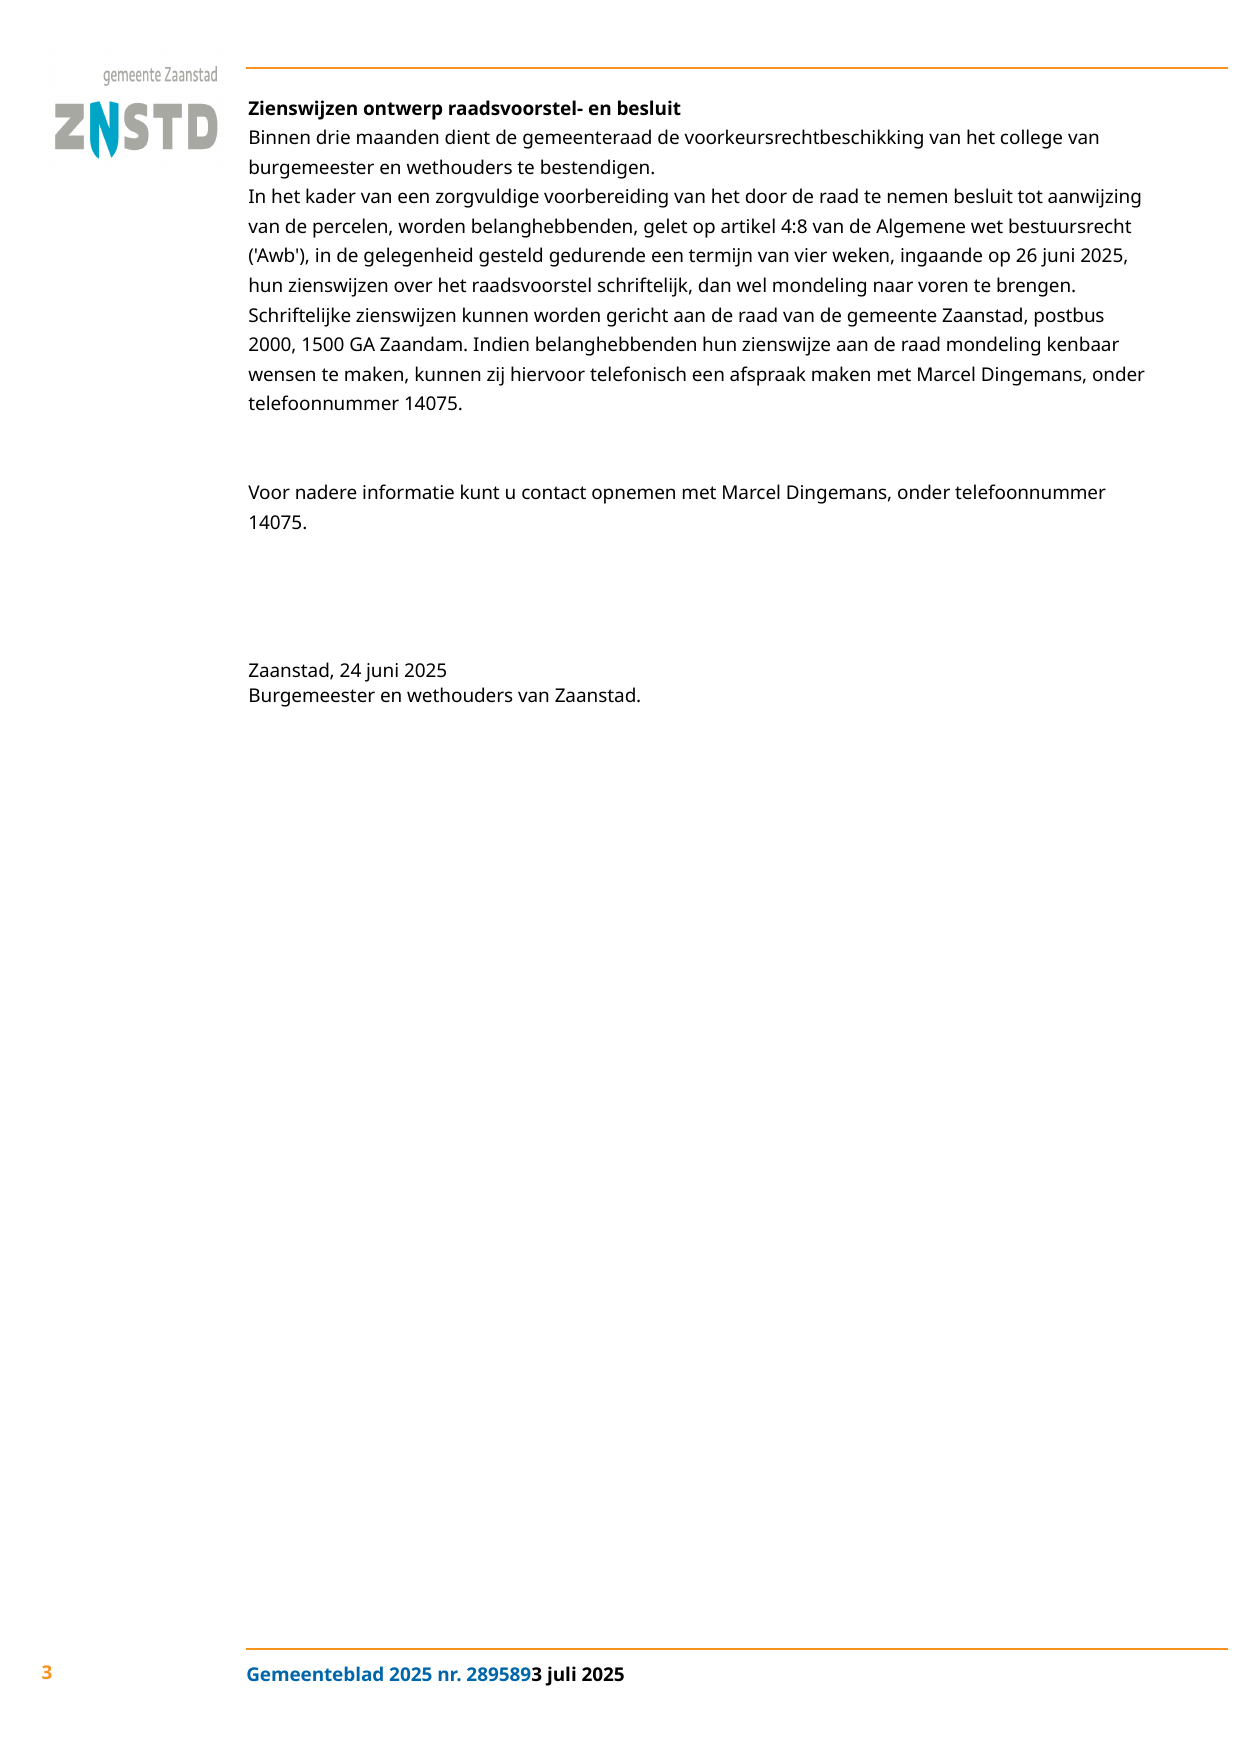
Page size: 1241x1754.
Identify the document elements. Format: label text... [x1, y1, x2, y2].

picture [41, 47, 231, 172]
text In het kader van een zorgvuldige voorbereiding van het door de raad te nemen besluit tot aanwijzing van de percelen, worden belanghebbenden, gelet op artikel 4:8 van de Algemene wet bestuursrecht ('Awb'), in de gelegenheid gesteld gedurende een termijn van vier weken, ingaande op 26 juni 2025, hun zienswijzen over het raadsvoorstel schriftelijk, dan wel mondeling naar voren te brengen. [248, 183, 1152, 298]
text Voor nadere informatie kunt u contact opnemen met Marcel Dingemans, onder telefoonnummer 14075. [248, 479, 1152, 535]
text Burgemeester en wethouders van Zaanstad. [248, 683, 1152, 708]
text Zaanstad, 24 juni 2025 [248, 657, 1152, 683]
text Binnen drie maanden dient de gemeenteraad de voorkeursrechtbeschikking van het college van burgemeester en wethouders te bestendigen. [248, 124, 1152, 180]
text Schriftelijke zienswijzen kunnen worden gericht aan de raad van de gemeente Zaanstad, postbus 2000, 1500 GA Zaandam. Indien belanghebbenden hun zienswijze aan de raad mondeling kenbaar wensen te maken, kunnen zij hiervoor telefonisch een afspraak maken met Marcel Dingemans, onder telefoonnummer 14075. [248, 302, 1152, 416]
text Zienswijzen ontwerp raadsvoorstel- en besluit [248, 95, 1152, 121]
